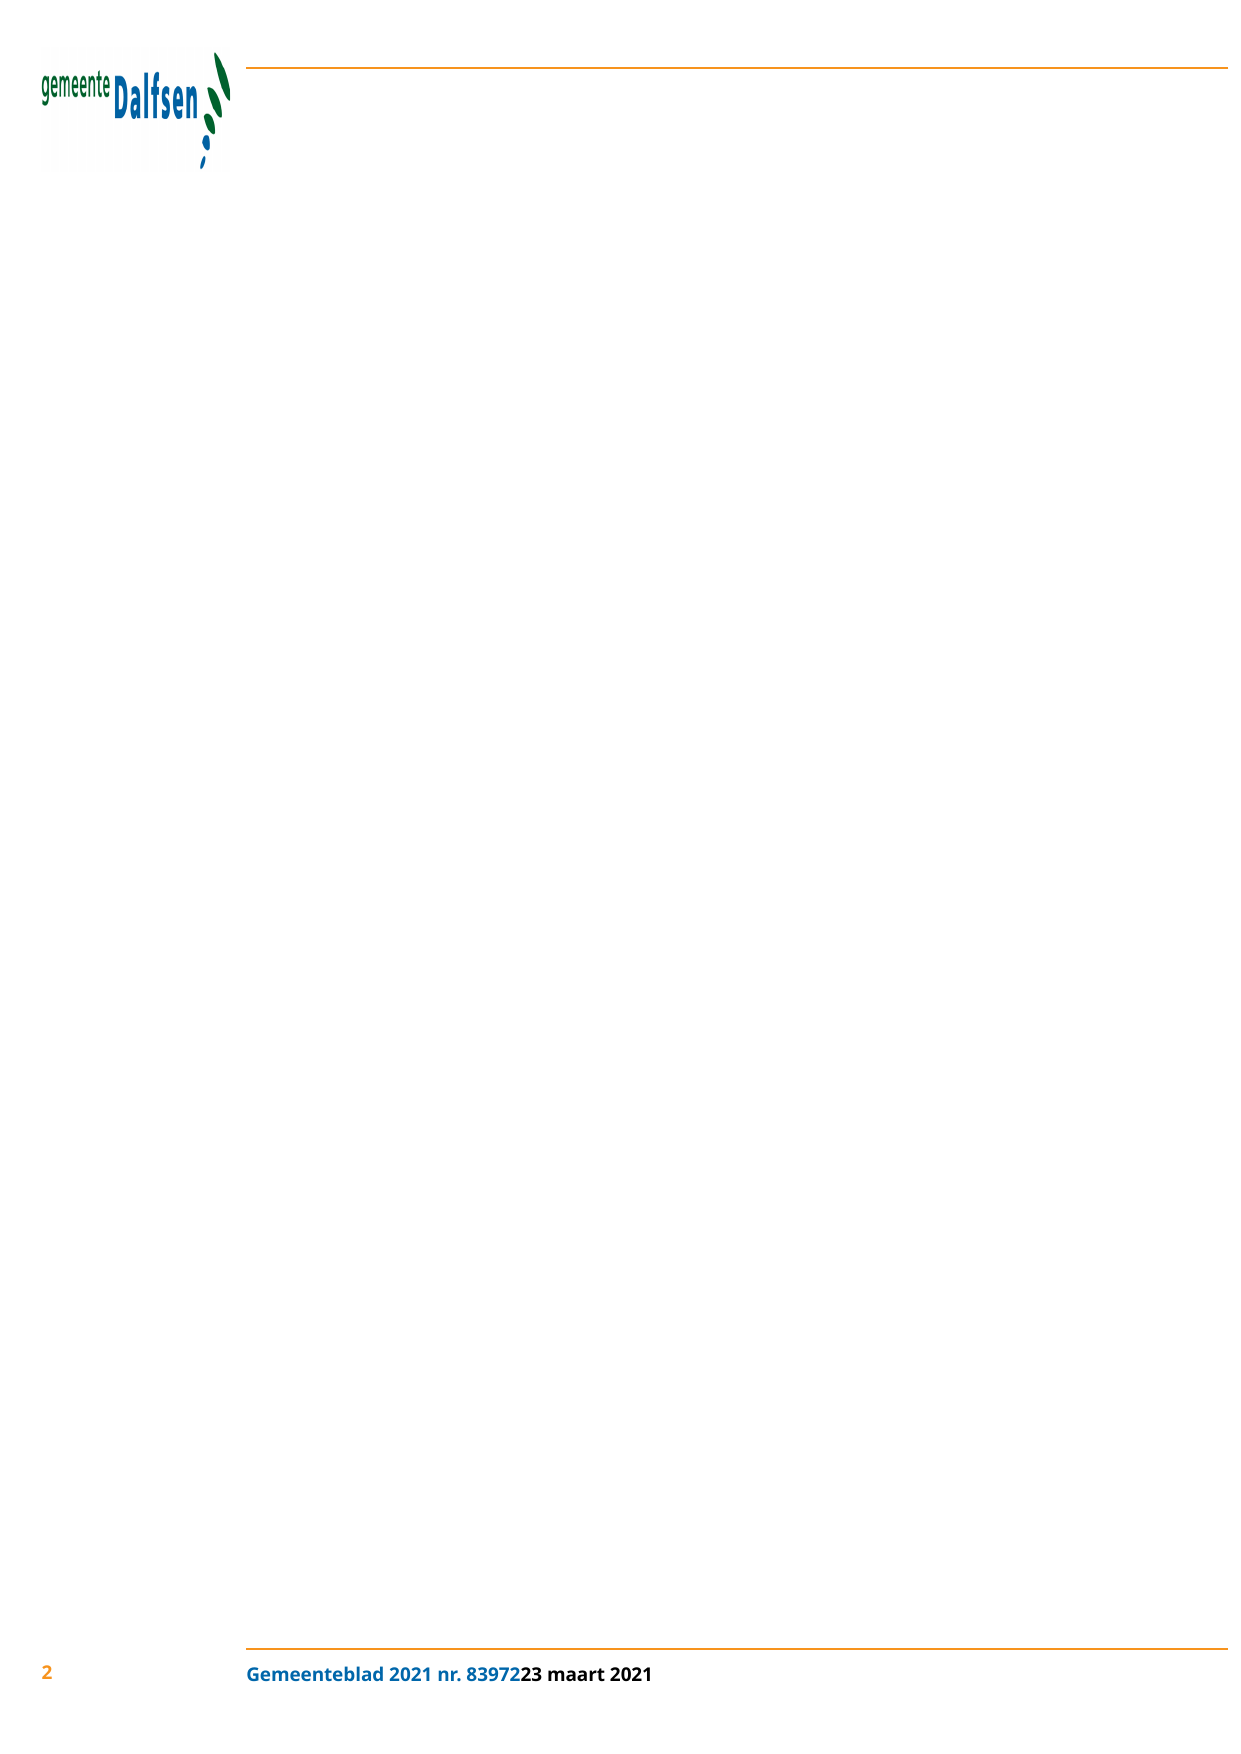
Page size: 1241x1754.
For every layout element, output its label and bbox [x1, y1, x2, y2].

picture [41, 47, 231, 172]
